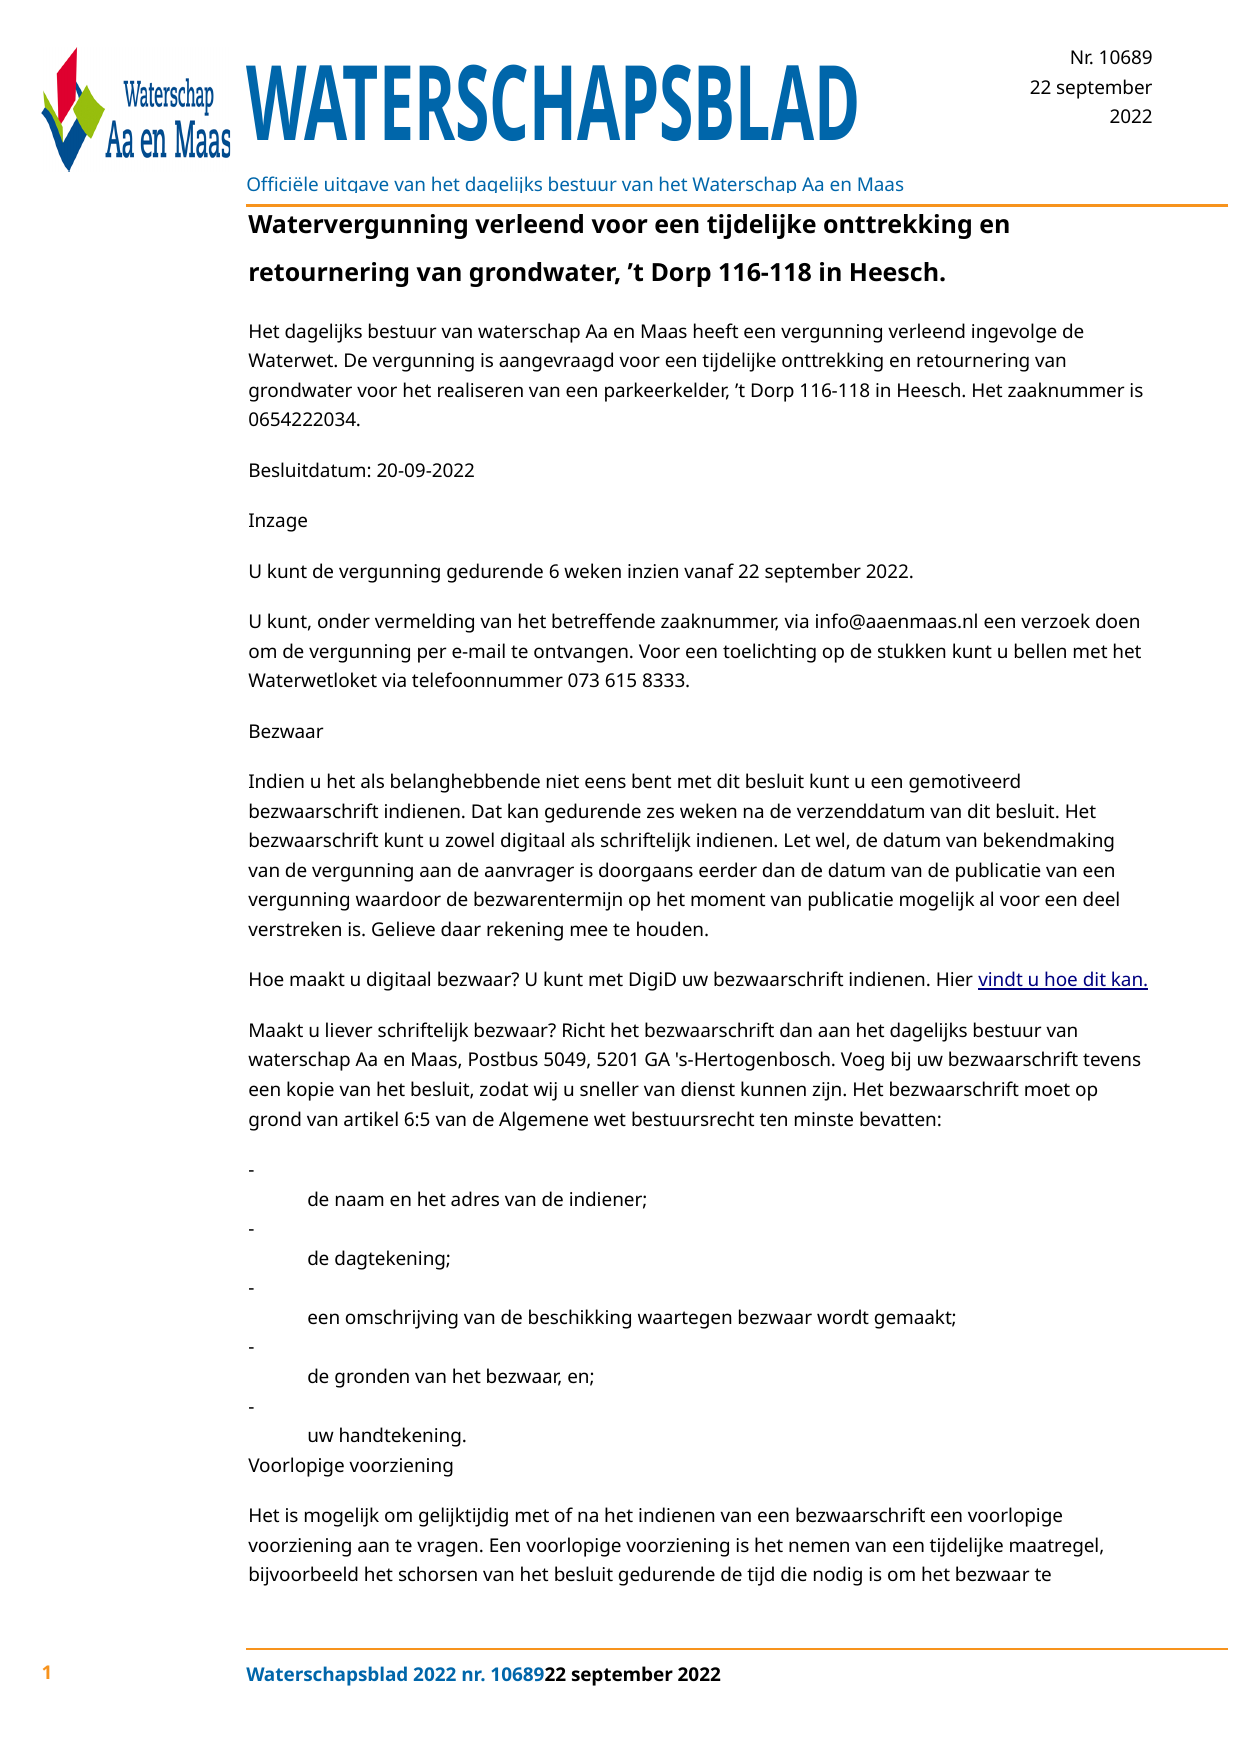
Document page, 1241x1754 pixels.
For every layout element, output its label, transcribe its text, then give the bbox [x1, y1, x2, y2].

text Maakt u liever schriftelijk bezwaar? Richt het bezwaarschrift dan aan het dagelijks bestuur van waterschap Aa en Maas, Postbus 5049, 5201 GA 's-Hertogenbosch. Voeg bij uw bezwaarschrift tevens een kopie van het besluit, zodat wij u sneller van dienst kunnen zijn. Het bezwaarschrift moet op grond van artikel 6:5 van de Algemene wet bestuursrecht ten minste bevatten: [248, 1017, 1152, 1132]
text Het dagelijks bestuur van waterschap Aa en Maas heeft een vergunning verleend ingevolge de Waterwet. De vergunning is aangevraagd voor een tijdelijke onttrekking en retournering van grondwater voor het realiseren van een parkeerkelder, ’t Dorp 116-118 in Heesch. Het zaaknummer is 0654222034. [248, 318, 1152, 432]
list een omschrijving van de beschikking waartegen bezwaar wordt gemaakt; [248, 1304, 1152, 1330]
list de dagtekening; [248, 1245, 1152, 1271]
text Het is mogelijk om gelijktijdig met of na het indienen van een bezwaarschrift een voorlopige voorziening aan te vragen. Een voorlopige voorziening is het nemen van een tijdelijke maatregel, bijvoorbeeld het schorsen van het besluit gedurende de tijd die nodig is om het bezwaar te [248, 1502, 1152, 1587]
list de gronden van het bezwaar, en; [248, 1363, 1152, 1389]
text U kunt, onder vermelding van het betreffende zaaknummer, via info@aaenmaas.nl een verzoek doen om de vergunning per e-mail te ontvangen. Voor een toelichting op de stukken kunt u bellen met het Waterwetloket via telefoonnummer 073 615 8333. [248, 608, 1152, 693]
list de naam en het adres van de indiener; [248, 1186, 1152, 1212]
list uw handtekening. [248, 1422, 1152, 1448]
text Hoe maakt u digitaal bezwaar? U kunt met DigiD uw bezwaarschrift indienen. Hier vindt u hoe dit kan. [248, 967, 1152, 992]
text Bezwaar [248, 718, 1152, 744]
text Voorlopige voorziening [248, 1452, 1152, 1478]
text Indien u het als belanghebbende niet eens bent met dit besluit kunt u een gemotiveerd bezwaarschrift indienen. Dat kan gedurende zes weken na de verzenddatum van dit besluit. Het bezwaarschrift kunt u zowel digitaal als schriftelijk indienen. Let wel, de datum van bekendmaking van de vergunning aan de aanvrager is doorgaans eerder dan de datum van de publicatie van een vergunning waardoor de bezwarentermijn op het moment van publicatie mogelijk al voor een deel verstreken is. Gelieve daar rekening mee te houden. [248, 768, 1152, 942]
text Watervergunning verleend voor een tijdelijke onttrekking en retournering van grondwater, ’t Dorp 116-118 in Heesch. [248, 207, 1152, 288]
picture [41, 47, 231, 172]
text U kunt de vergunning gedurende 6 weken inzien vanaf 22 september 2022. [248, 558, 1152, 584]
text Inzage [248, 507, 1152, 533]
text Besluitdatum: 20-09-2022 [248, 457, 1152, 483]
